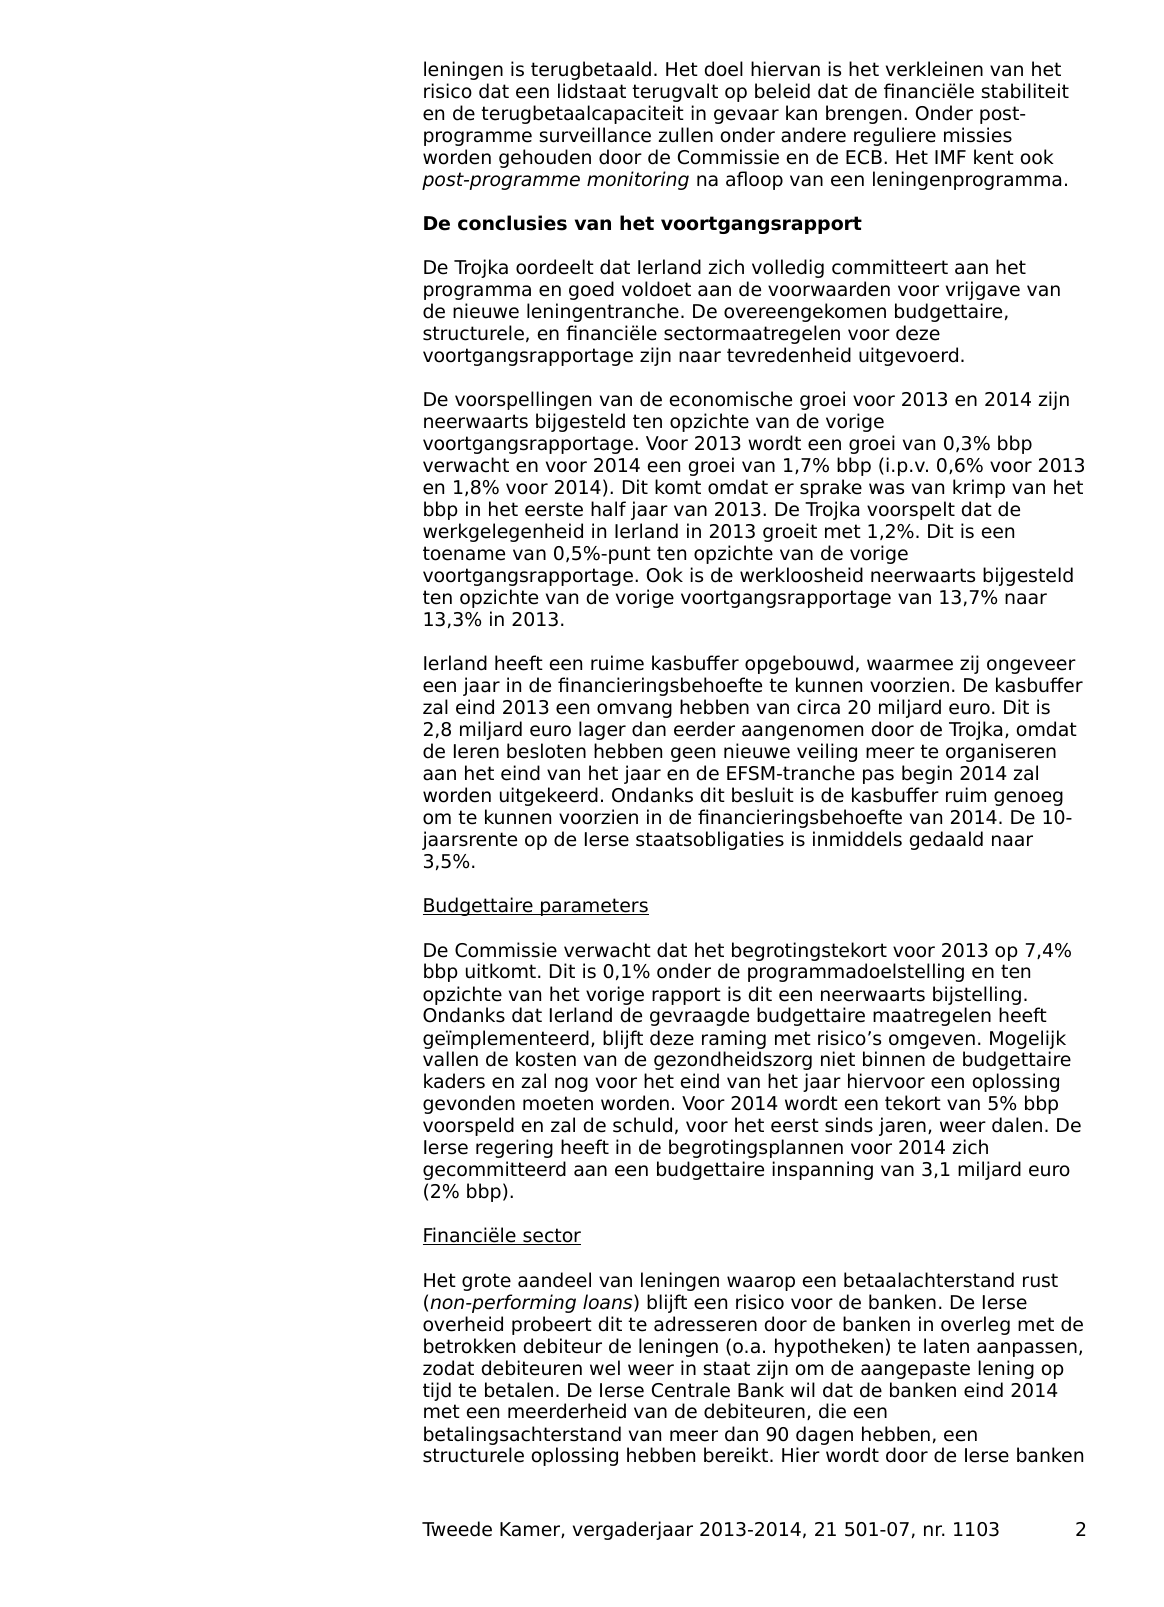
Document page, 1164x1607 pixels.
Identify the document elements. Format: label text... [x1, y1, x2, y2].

subtitle De conclusies van het voortgangsrapport [422, 213, 1087, 235]
text leningen is terugbetaald. Het doel hiervan is het verkleinen van het risico dat een lidstaat terugvalt op beleid dat de financiële stabiliteit en de terugbetaalcapaciteit in gevaar kan brengen. Onder post-programme surveillance zullen onder andere reguliere missies worden gehouden door de Commissie en de ECB. Het IMF kent ook post-programme monitoring na afloop van een leningenprogramma. [422, 59, 1087, 191]
text De Commissie verwacht dat het begrotingstekort voor 2013 op 7,4% bbp uitkomt. Dit is 0,1% onder de programmadoelstelling en ten opzichte van het vorige rapport is dit een neerwaarts bijstelling. Ondanks dat Ierland de gevraagde budgettaire maatregelen heeft geïmplementeerd, blijft deze raming met risico’s omgeven. Mogelijk vallen de kosten van de gezondheidszorg niet binnen de budgettaire kaders en zal nog voor het eind van het jaar hiervoor een oplossing gevonden moeten worden. Voor 2014 wordt een tekort van 5% bbp voorspeld en zal de schuld, voor het eerst sinds jaren, weer dalen. De Ierse regering heeft in de begrotingsplannen voor 2014 zich gecommitteerd aan een budgettaire inspanning van 3,1 miljard euro (2% bbp). [422, 939, 1087, 1203]
text Ierland heeft een ruime kasbuffer opgebouwd, waarmee zij ongeveer een jaar in de financieringsbehoefte te kunnen voorzien. De kasbuffer zal eind 2013 een omvang hebben van circa 20 miljard euro. Dit is 2,8 miljard euro lager dan eerder aangenomen door de Trojka, omdat de Ieren besloten hebben geen nieuwe veiling meer te organiseren aan het eind van het jaar en de EFSM-tranche pas begin 2014 zal worden uitgekeerd. Ondanks dit besluit is de kasbuffer ruim genoeg om te kunnen voorzien in de financieringsbehoefte van 2014. De 10-jaarsrente op de Ierse staatsobligaties is inmiddels gedaald naar 3,5%. [422, 653, 1087, 873]
text Het grote aandeel van leningen waarop een betaalachterstand rust (non-performing loans) blijft een risico voor de banken. De Ierse overheid probeert dit te adresseren door de banken in overleg met de betrokken debiteur de leningen (o.a. hypotheken) te laten aanpassen, zodat debiteuren wel weer in staat zijn om de aangepaste lening op tijd te betalen. De Ierse Centrale Bank wil dat de banken eind 2014 met een meerderheid van de debiteuren, die een betalingsachterstand van meer dan 90 dagen hebben, een structurele oplossing hebben bereikt. Hier wordt door de Ierse banken [422, 1269, 1087, 1467]
text De voorspellingen van de economische groei voor 2013 en 2014 zijn neerwaarts bijgesteld ten opzichte van de vorige voortgangsrapportage. Voor 2013 wordt een groei van 0,3% bbp verwacht en voor 2014 een groei van 1,7% bbp (i.p.v. 0,6% voor 2013 en 1,8% voor 2014). Dit komt omdat er sprake was van krimp van het bbp in het eerste half jaar van 2013. De Trojka voorspelt dat de werkgelegenheid in Ierland in 2013 groeit met 1,2%. Dit is een toename van 0,5%-punt ten opzichte van de vorige voortgangsrapportage. Ook is de werkloosheid neerwaarts bijgesteld ten opzichte van de vorige voortgangsrapportage van 13,7% naar 13,3% in 2013. [422, 389, 1087, 631]
subtitle Financiële sector [422, 1225, 1087, 1247]
text De Trojka oordeelt dat Ierland zich volledig committeert aan het programma en goed voldoet aan de voorwaarden voor vrijgave van de nieuwe leningentranche. De overeengekomen budgettaire, structurele, en financiële sectormaatregelen voor deze voortgangsrapportage zijn naar tevredenheid uitgevoerd. [422, 257, 1087, 367]
subtitle Budgettaire parameters [422, 895, 1087, 917]
